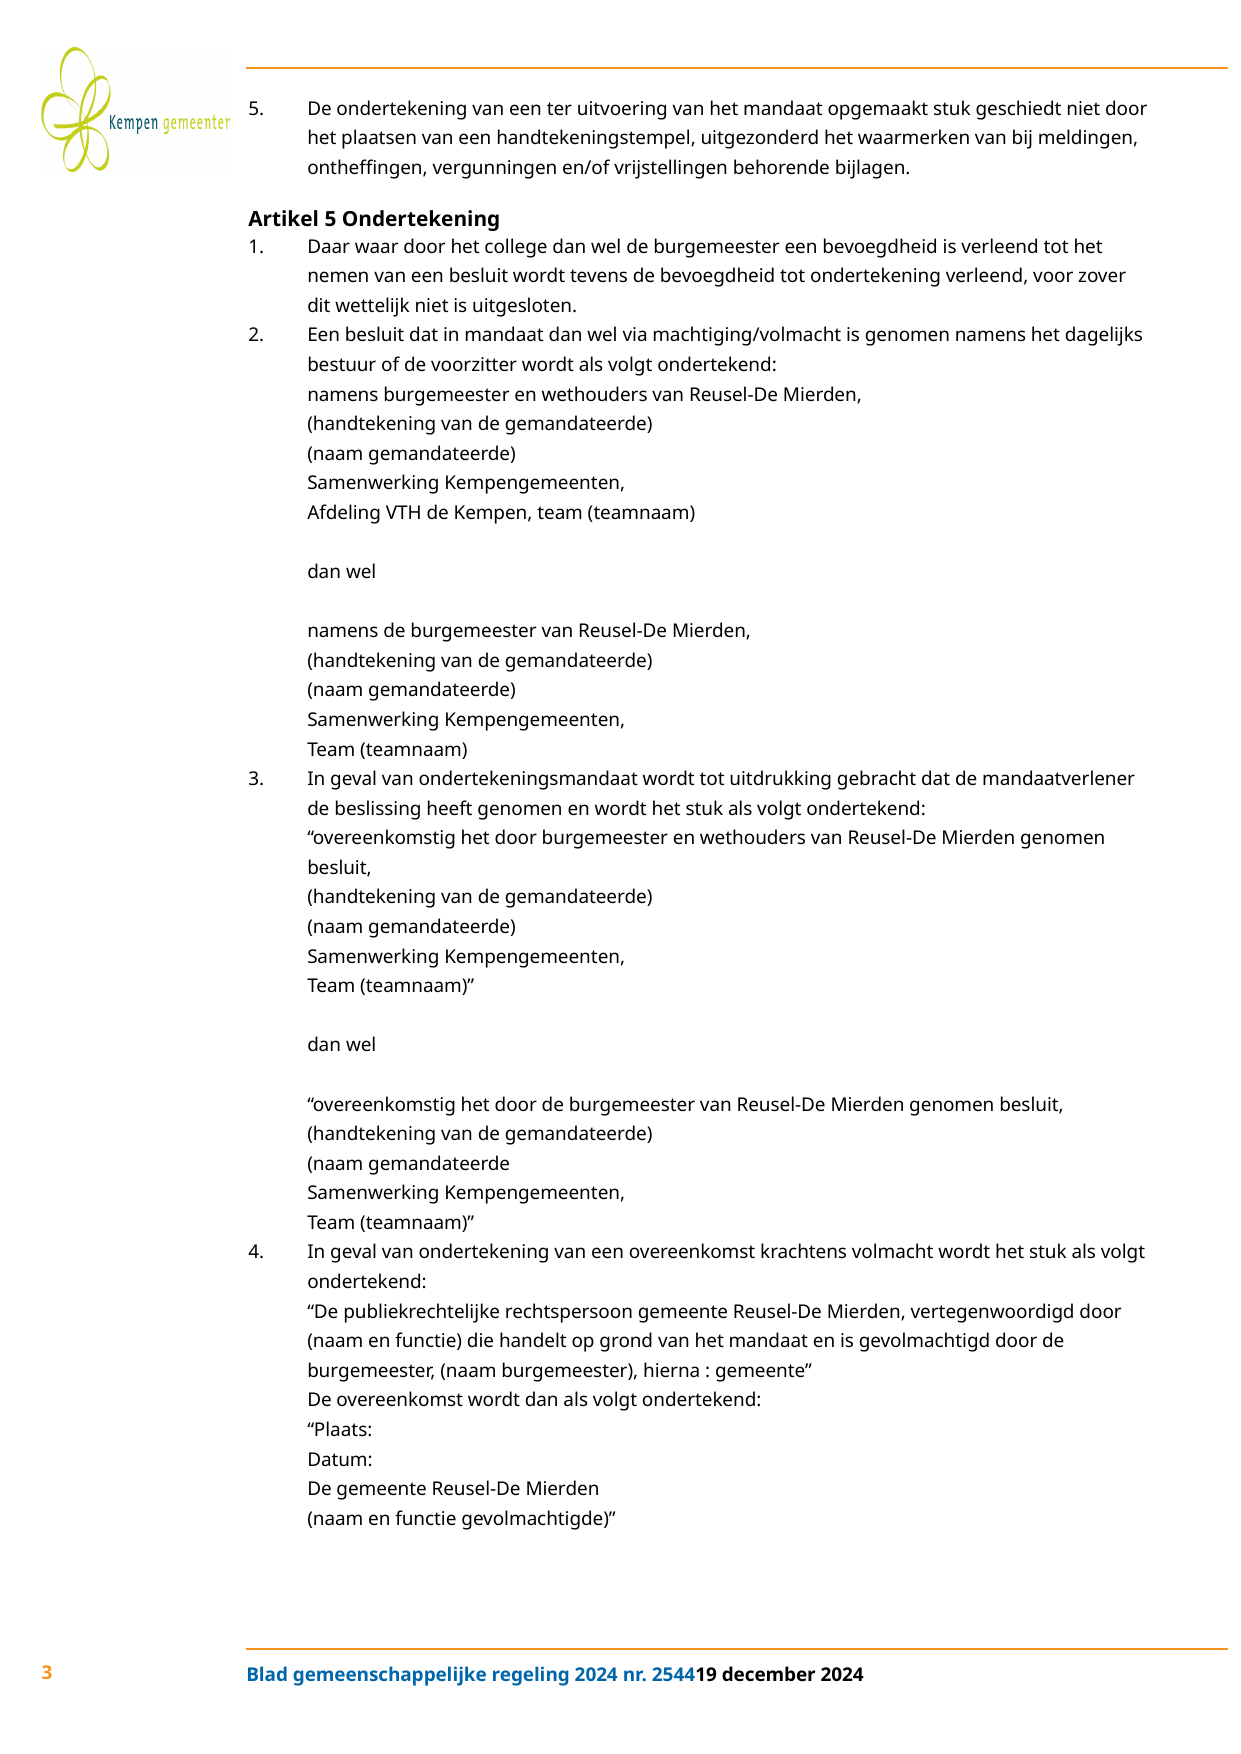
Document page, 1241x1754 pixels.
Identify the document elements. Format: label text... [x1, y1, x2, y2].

list “Plaats: [248, 1416, 1152, 1442]
list namens burgemeester en wethouders van Reusel-De Mierden, [248, 381, 1152, 406]
list (naam gemandateerde) [248, 440, 1152, 466]
list (naam en functie gevolmachtigde)” [248, 1505, 1152, 1531]
list Team (teamnaam)” [248, 972, 1152, 998]
list Een besluit dat in mandaat dan wel via machtiging/volmacht is genomen namens het dagelijks bestuur of de voorzitter wordt als volgt ondertekend: [248, 322, 1152, 377]
list Samenwerking Kempengemeenten, [248, 1179, 1152, 1205]
list (handtekening van de gemandateerde) [248, 647, 1152, 673]
list dan wel [248, 1032, 1152, 1057]
list De overeenkomst wordt dan als volgt ondertekend: [248, 1387, 1152, 1412]
list Afdeling VTH de Kempen, team (teamnaam) [248, 499, 1152, 525]
list In geval van ondertekeningsmandaat wordt tot uitdrukking gebracht dat de mandaatverlener de beslissing heeft genomen en wordt het stuk als volgt ondertekend: [248, 765, 1152, 821]
list namens de burgemeester van Reusel-De Mierden, [248, 617, 1152, 643]
text Artikel 5 Ondertekening [248, 204, 1152, 233]
list Samenwerking Kempengemeenten, [248, 943, 1152, 968]
list “De publiekrechtelijke rechtspersoon gemeente Reusel-De Mierden, vertegenwoordigd door (naam en functie) die handelt op grond van het mandaat en is gevolmachtigd door de burgemeester, (naam burgemeester), hierna : gemeente” [248, 1298, 1152, 1383]
list (naam gemandateerde [248, 1150, 1152, 1176]
list (naam gemandateerde) [248, 677, 1152, 702]
list “overeenkomstig het door burgemeester en wethouders van Reusel-De Mierden genomen besluit, [248, 824, 1152, 880]
picture [41, 47, 231, 172]
list Samenwerking Kempengemeenten, [248, 469, 1152, 495]
list Daar waar door het college dan wel de burgemeester een bevoegdheid is verleend tot het nemen van een besluit wordt tevens de bevoegdheid tot ondertekening verleend, voor zover dit wettelijk niet is uitgesloten. [248, 233, 1152, 318]
list Datum: [248, 1446, 1152, 1471]
list (handtekening van de gemandateerde) [248, 884, 1152, 909]
list (handtekening van de gemandateerde) [248, 410, 1152, 436]
list De ondertekening van een ter uitvoering van het mandaat opgemaakt stuk geschiedt niet door het plaatsen van een handtekeningstempel, uitgezonderd het waarmerken van bij meldingen, ontheffingen, vergunningen en/of vrijstellingen behorende bijlagen. [248, 95, 1152, 180]
list De gemeente Reusel-De Mierden [248, 1475, 1152, 1501]
list Samenwerking Kempengemeenten, [248, 706, 1152, 732]
list (naam gemandateerde) [248, 913, 1152, 939]
list dan wel [248, 558, 1152, 584]
list (handtekening van de gemandateerde) [248, 1120, 1152, 1146]
list In geval van ondertekening van een overeenkomst krachtens volmacht wordt het stuk als volgt ondertekend: [248, 1239, 1152, 1294]
list Team (teamnaam)” [248, 1209, 1152, 1235]
list “overeenkomstig het door de burgemeester van Reusel-De Mierden genomen besluit, [248, 1091, 1152, 1116]
list Team (teamnaam) [248, 736, 1152, 761]
